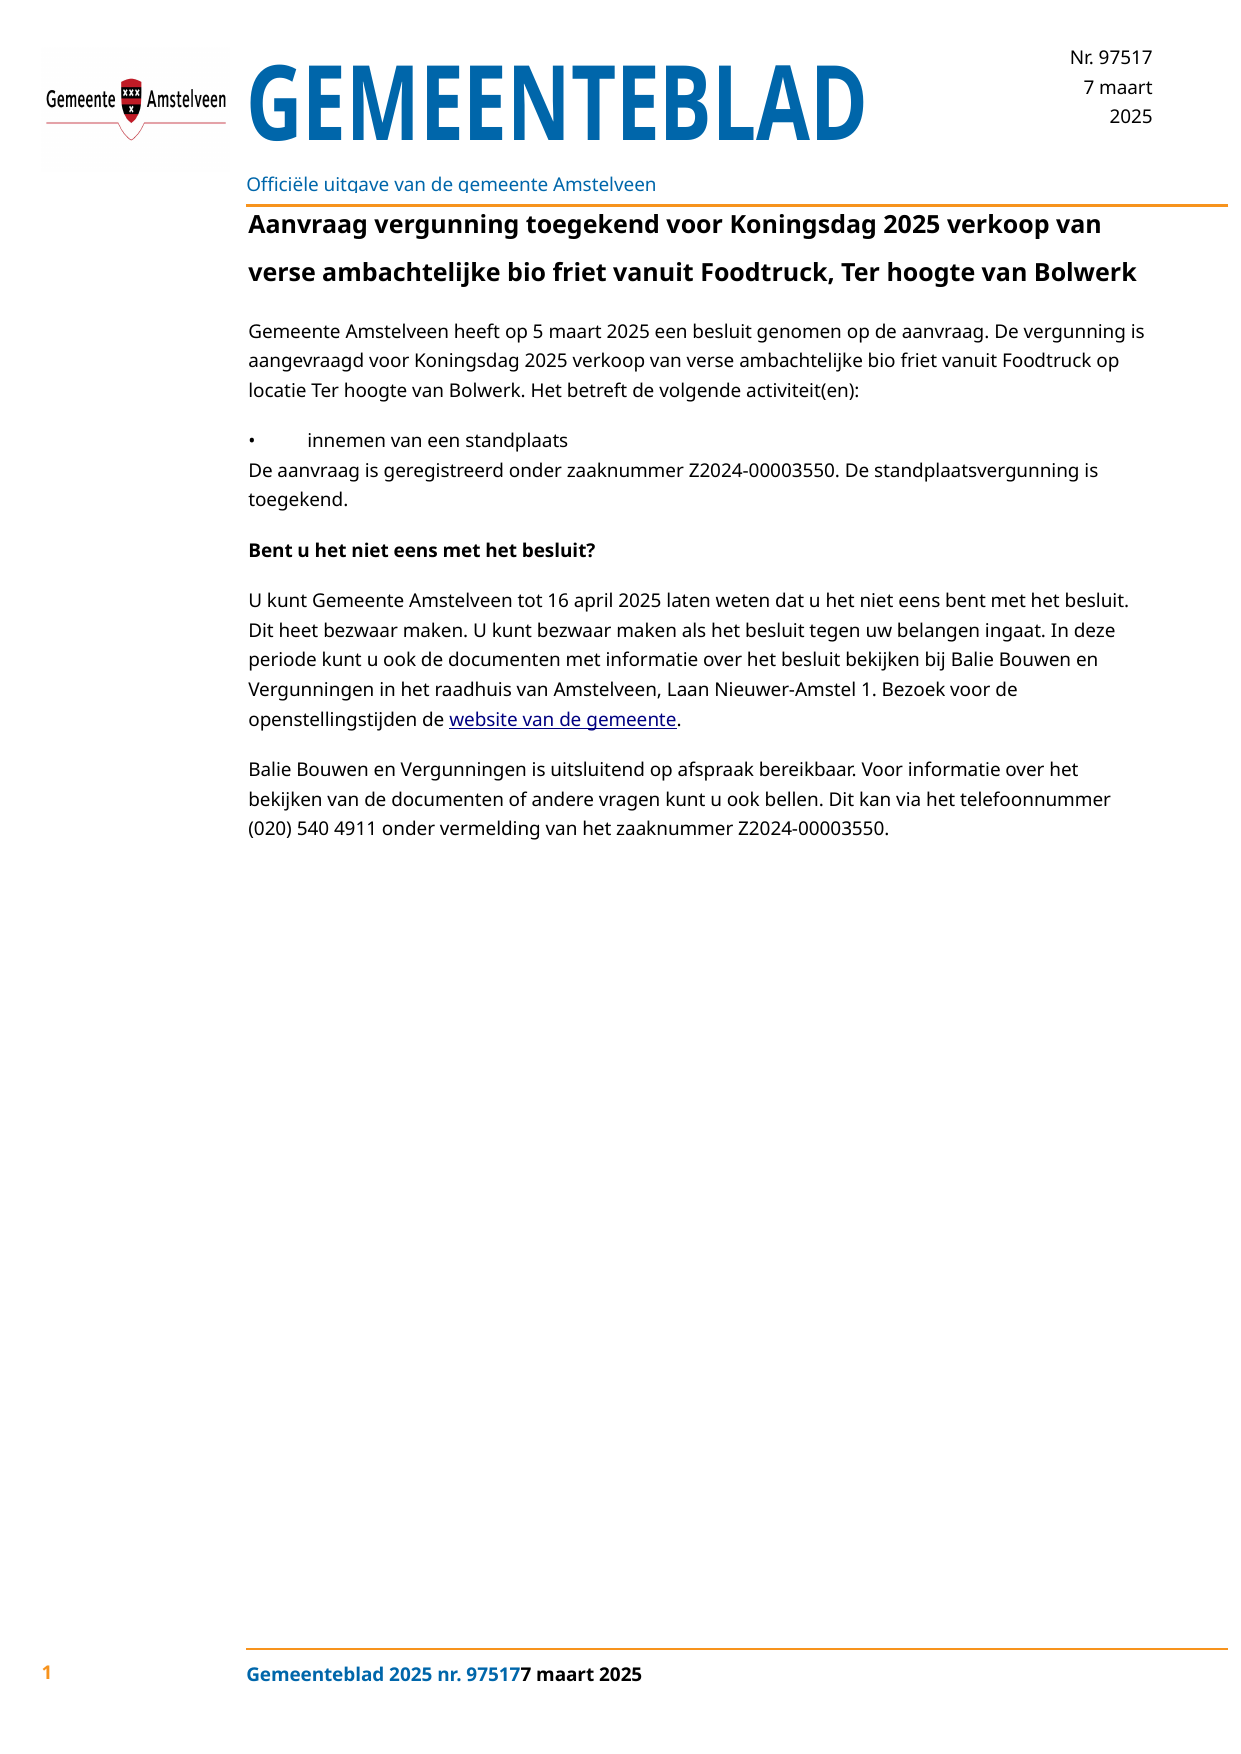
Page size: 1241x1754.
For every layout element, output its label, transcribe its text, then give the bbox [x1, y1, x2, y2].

text De aanvraag is geregistreerd onder zaaknummer Z2024-00003550. De standplaatsvergunning is toegekend. [248, 457, 1152, 512]
text Gemeente Amstelveen heeft op 5 maart 2025 een besluit genomen op de aanvraag. De vergunning is aangevraagd voor Koningsdag 2025 verkoop van verse ambachtelijke bio friet vanuit Foodtruck op locatie Ter hoogte van Bolwerk. Het betreft de volgende activiteit(en): [248, 318, 1152, 403]
text Bent u het niet eens met het besluit? [248, 537, 1152, 563]
list innemen van een standplaats [248, 427, 1152, 453]
text Balie Bouwen en Vergunningen is uitsluitend op afspraak bereikbaar. Voor informatie over het bekijken van de documenten of andere vragen kunt u ook bellen. Dit kan via het telefoonnummer (020) 540 4911 onder vermelding van het zaaknummer Z2024-00003550. [248, 756, 1152, 841]
text Aanvraag vergunning toegekend voor Koningsdag 2025 verkoop van verse ambachtelijke bio friet vanuit Foodtruck, Ter hoogte van Bolwerk [248, 207, 1152, 288]
text U kunt Gemeente Amstelveen tot 16 april 2025 laten weten dat u het niet eens bent met het besluit. Dit heet bezwaar maken. U kunt bezwaar maken als het besluit tegen uw belangen ingaat. In deze periode kunt u ook de documenten met informatie over het besluit bekijken bij Balie Bouwen en Vergunningen in het raadhuis van Amstelveen, Laan Nieuwer-Amstel 1. Bezoek voor de openstellingstijden de website van de gemeente. [248, 587, 1152, 732]
picture [41, 47, 231, 172]
